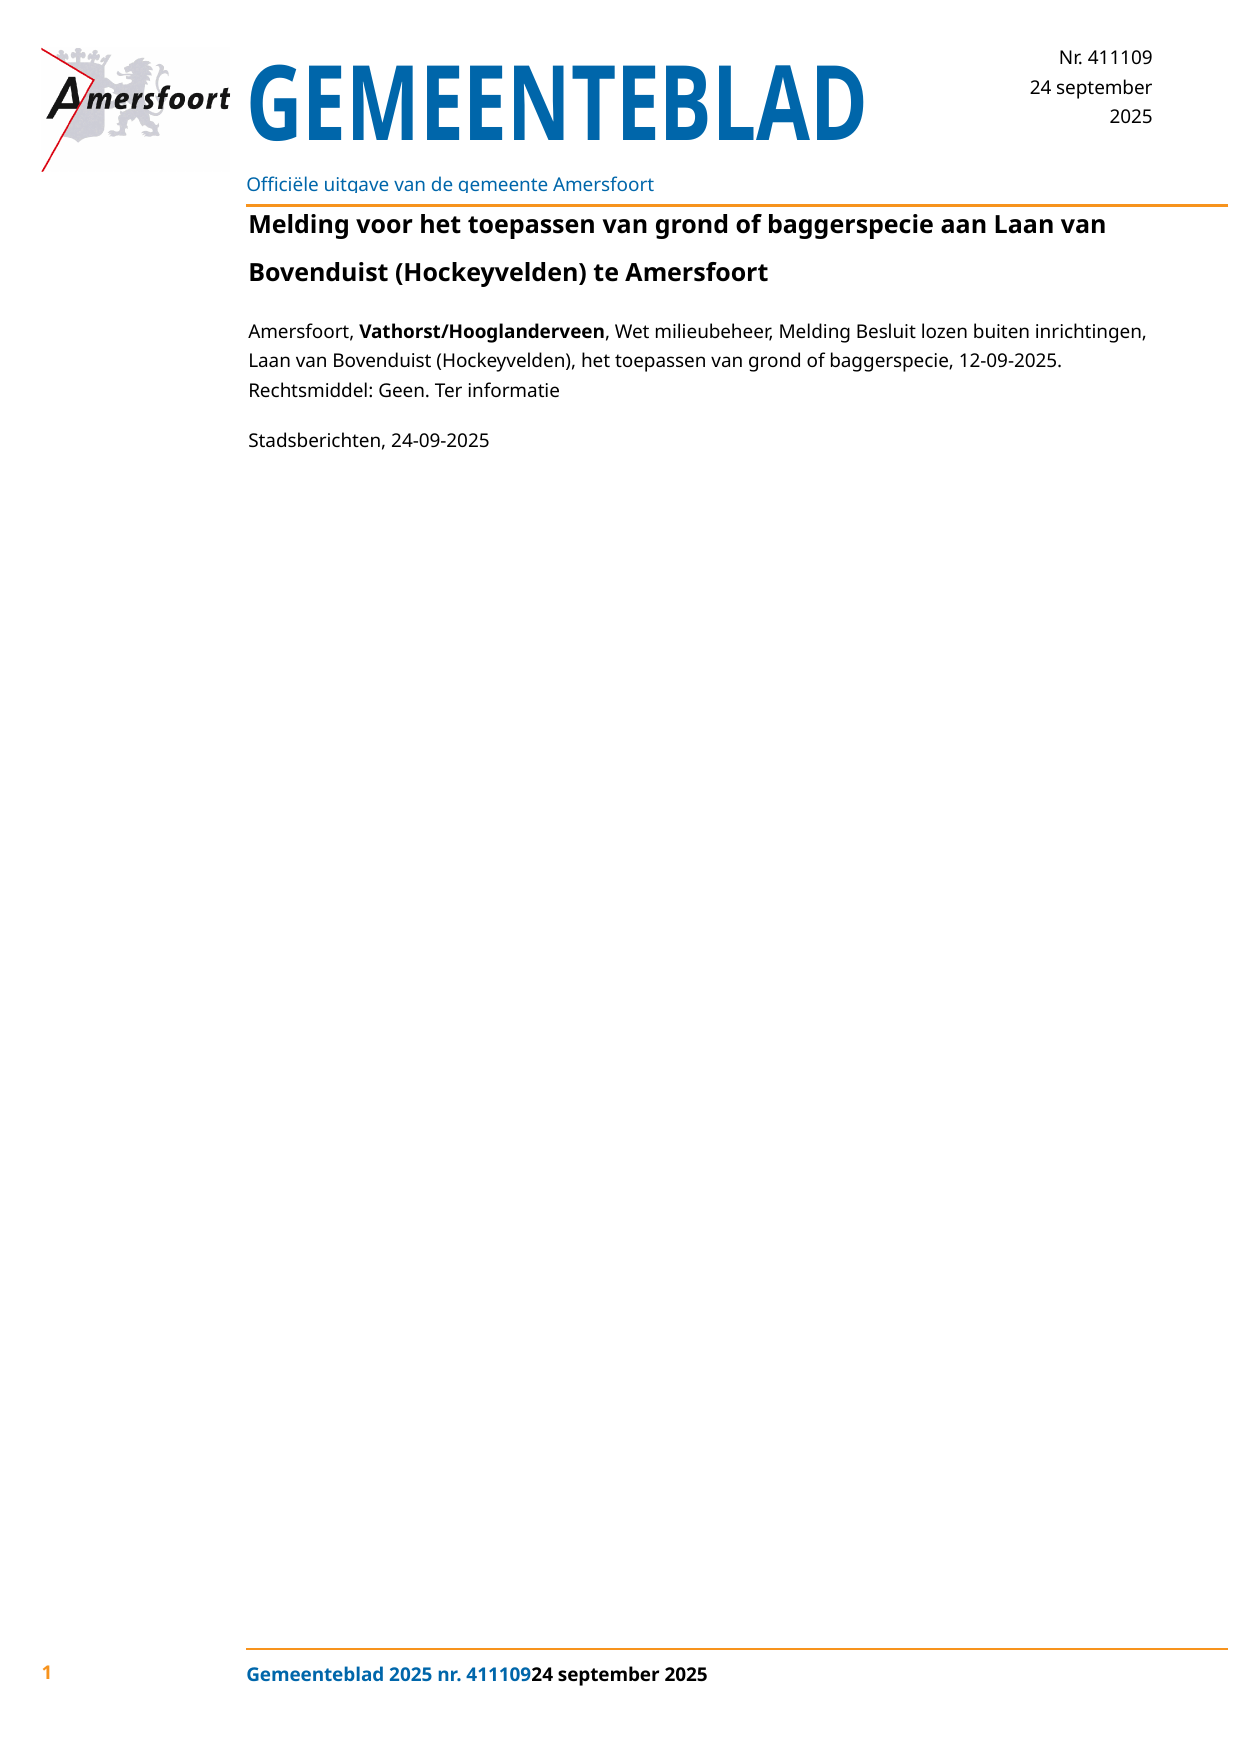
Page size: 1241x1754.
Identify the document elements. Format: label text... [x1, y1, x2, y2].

text Stadsberichten, 24-09-2025 [248, 427, 1152, 453]
text Amersfoort, Vathorst/Hooglanderveen, Wet milieubeheer, Melding Besluit lozen buiten inrichtingen, Laan van Bovenduist (Hockeyvelden), het toepassen van grond of baggerspecie, 12-09-2025. Rechtsmiddel: Geen. Ter informatie [248, 318, 1152, 403]
text Melding voor het toepassen van grond of baggerspecie aan Laan van Bovenduist (Hockeyvelden) te Amersfoort [248, 207, 1152, 288]
picture [41, 47, 231, 172]
